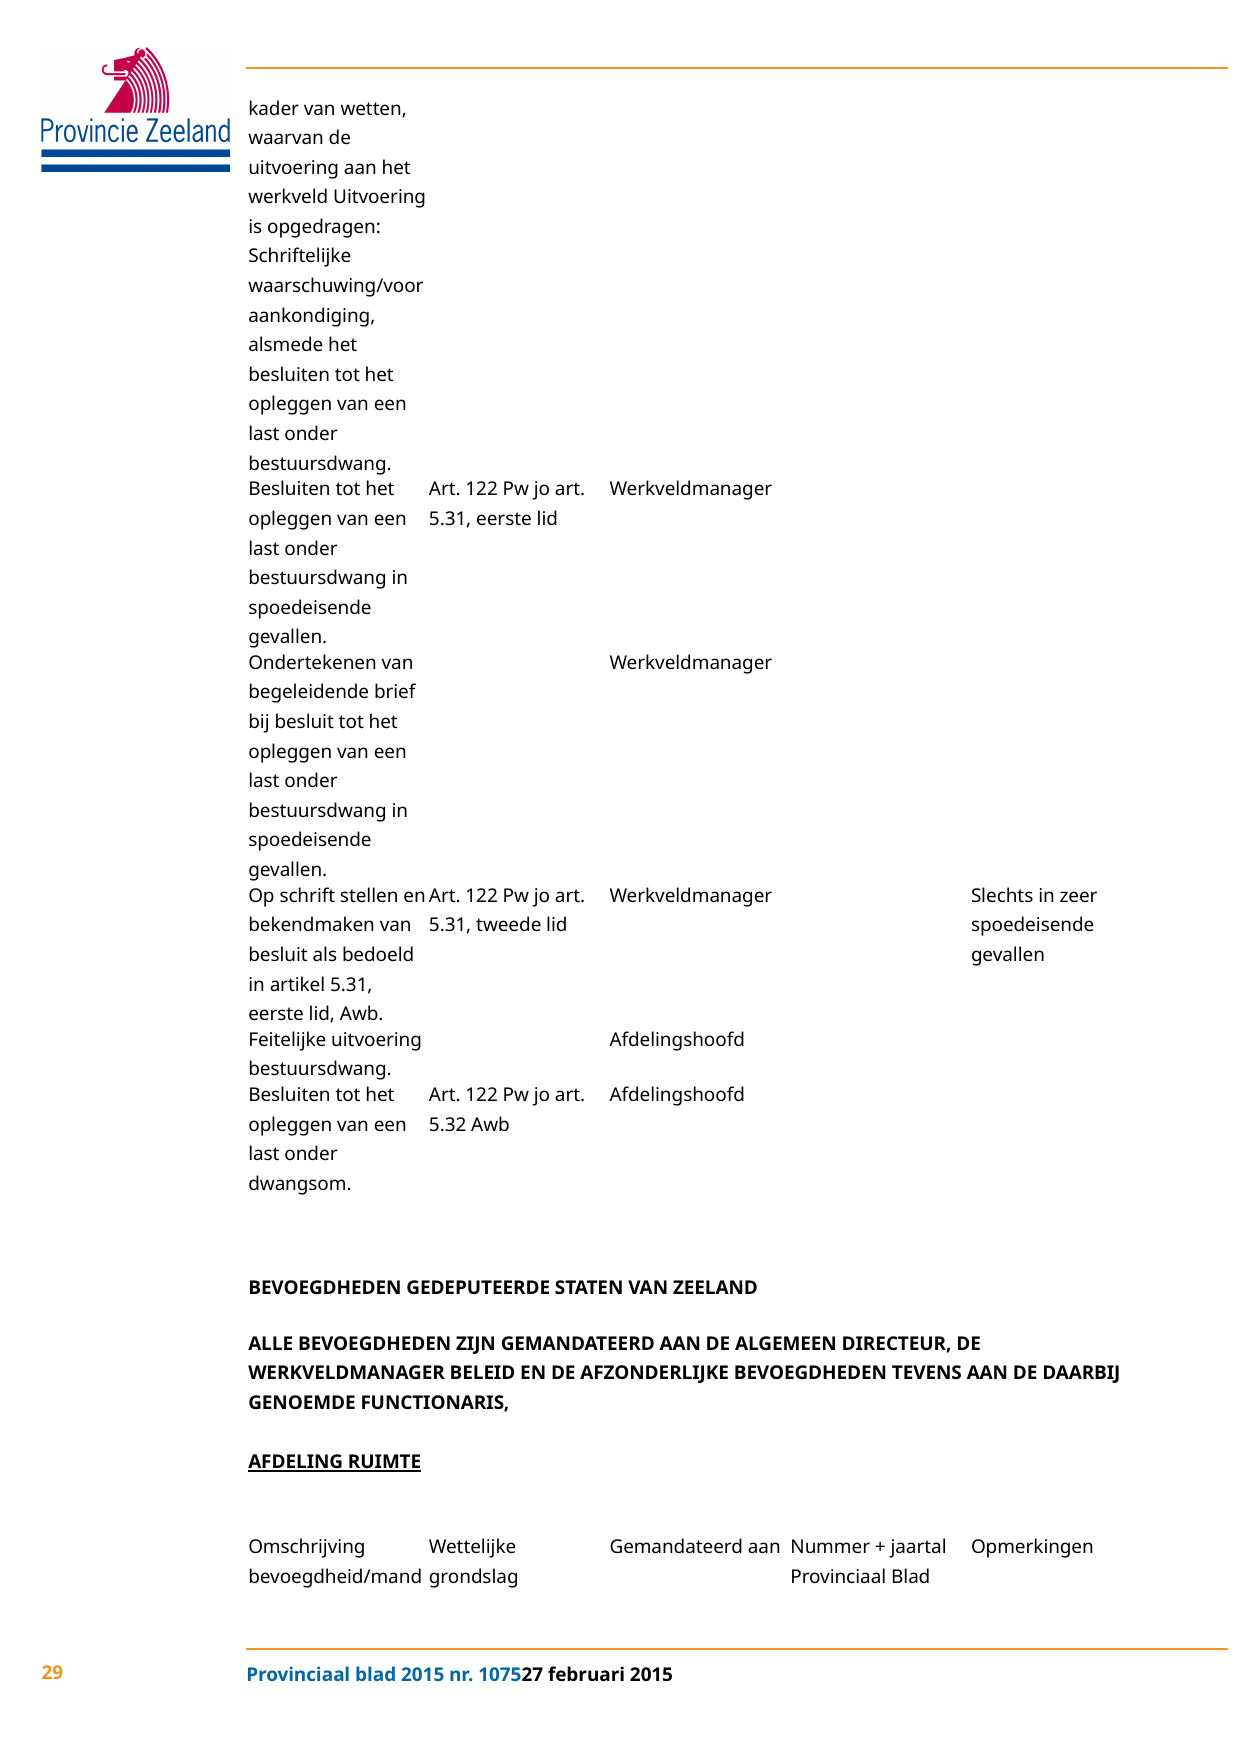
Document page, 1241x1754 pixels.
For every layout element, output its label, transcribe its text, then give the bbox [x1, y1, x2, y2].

table_cell [790, 95, 971, 476]
table_cell [971, 95, 1152, 476]
picture [41, 47, 231, 172]
text BEVOEGDHEDEN GEDEPUTEERDE STATEN VAN ZEELAND [248, 1272, 1152, 1300]
text AFDELING RUIMTE [248, 1448, 1152, 1474]
table_cell Op schrift stellen en bekendmaken van besluit als bedoeld in artikel 5.31, eerste lid, Awb. [248, 882, 429, 1026]
table_cell Art. 122 Pw jo art. 5.31, tweede lid [429, 882, 609, 1026]
table_header Gemandateerd aan [609, 1533, 790, 1588]
text ALLE BEVOEGDHEDEN ZIJN GEMANDATEERD AAN DE ALGEMEEN DIRECTEUR, DE WERKVELDMANAGER BELEID EN DE AFZONDERLIJKE BEVOEGDHEDEN TEVENS AAN DE DAARBIJ GENOEMDE FUNCTIONARIS, [248, 1330, 1152, 1415]
table_cell Feitelijke uitvoering bestuursdwang. [248, 1026, 429, 1081]
table_cell [790, 1081, 971, 1196]
table_cell Werkveldmanager [609, 476, 790, 649]
table_cell Slechts in zeer spoedeisende gevallen [971, 882, 1152, 1026]
table_cell [971, 476, 1152, 649]
table_cell Besluiten tot het opleggen van een last onder bestuursdwang in spoedeisende gevallen. [248, 476, 429, 649]
table_cell [790, 882, 971, 1026]
table_cell [429, 649, 609, 882]
table_header Omschrijving bevoegdheid/mand [248, 1533, 429, 1588]
table_cell Art. 122 Pw jo art. 5.32 Awb [429, 1081, 609, 1196]
table_cell Werkveldmanager [609, 649, 790, 882]
table_cell Besluiten tot het opleggen van een last onder dwangsom. [248, 1081, 429, 1196]
table_cell Art. 122 Pw jo art. 5.31, eerste lid [429, 476, 609, 649]
table_cell [790, 1026, 971, 1081]
table_cell Werkveldmanager [609, 882, 790, 1026]
table_header Nummer + jaartal Provinciaal Blad [790, 1533, 971, 1588]
table_header Opmerkingen [971, 1533, 1152, 1588]
table_cell [971, 1081, 1152, 1196]
table_cell [790, 649, 971, 882]
table_header Wettelijke grondslag [429, 1533, 609, 1588]
table_cell [790, 476, 971, 649]
table_cell Ondertekenen van begeleidende brief bij besluit tot het opleggen van een last onder bestuursdwang in spoedeisende gevallen. [248, 649, 429, 882]
table_cell [609, 95, 790, 476]
table_cell [429, 95, 609, 476]
table_cell Afdelingshoofd [609, 1081, 790, 1196]
table_cell [971, 649, 1152, 882]
table_cell Afdelingshoofd [609, 1026, 790, 1081]
table_cell [429, 1026, 609, 1081]
table_cell [971, 1026, 1152, 1081]
table_cell kader van wetten, waarvan de uitvoering aan het werkveld Uitvoering is opgedragen: Schriftelijke waarschuwing/vooraankondiging, alsmede het besluiten tot het opleggen van een last onder bestuursdwang. [248, 95, 429, 476]
